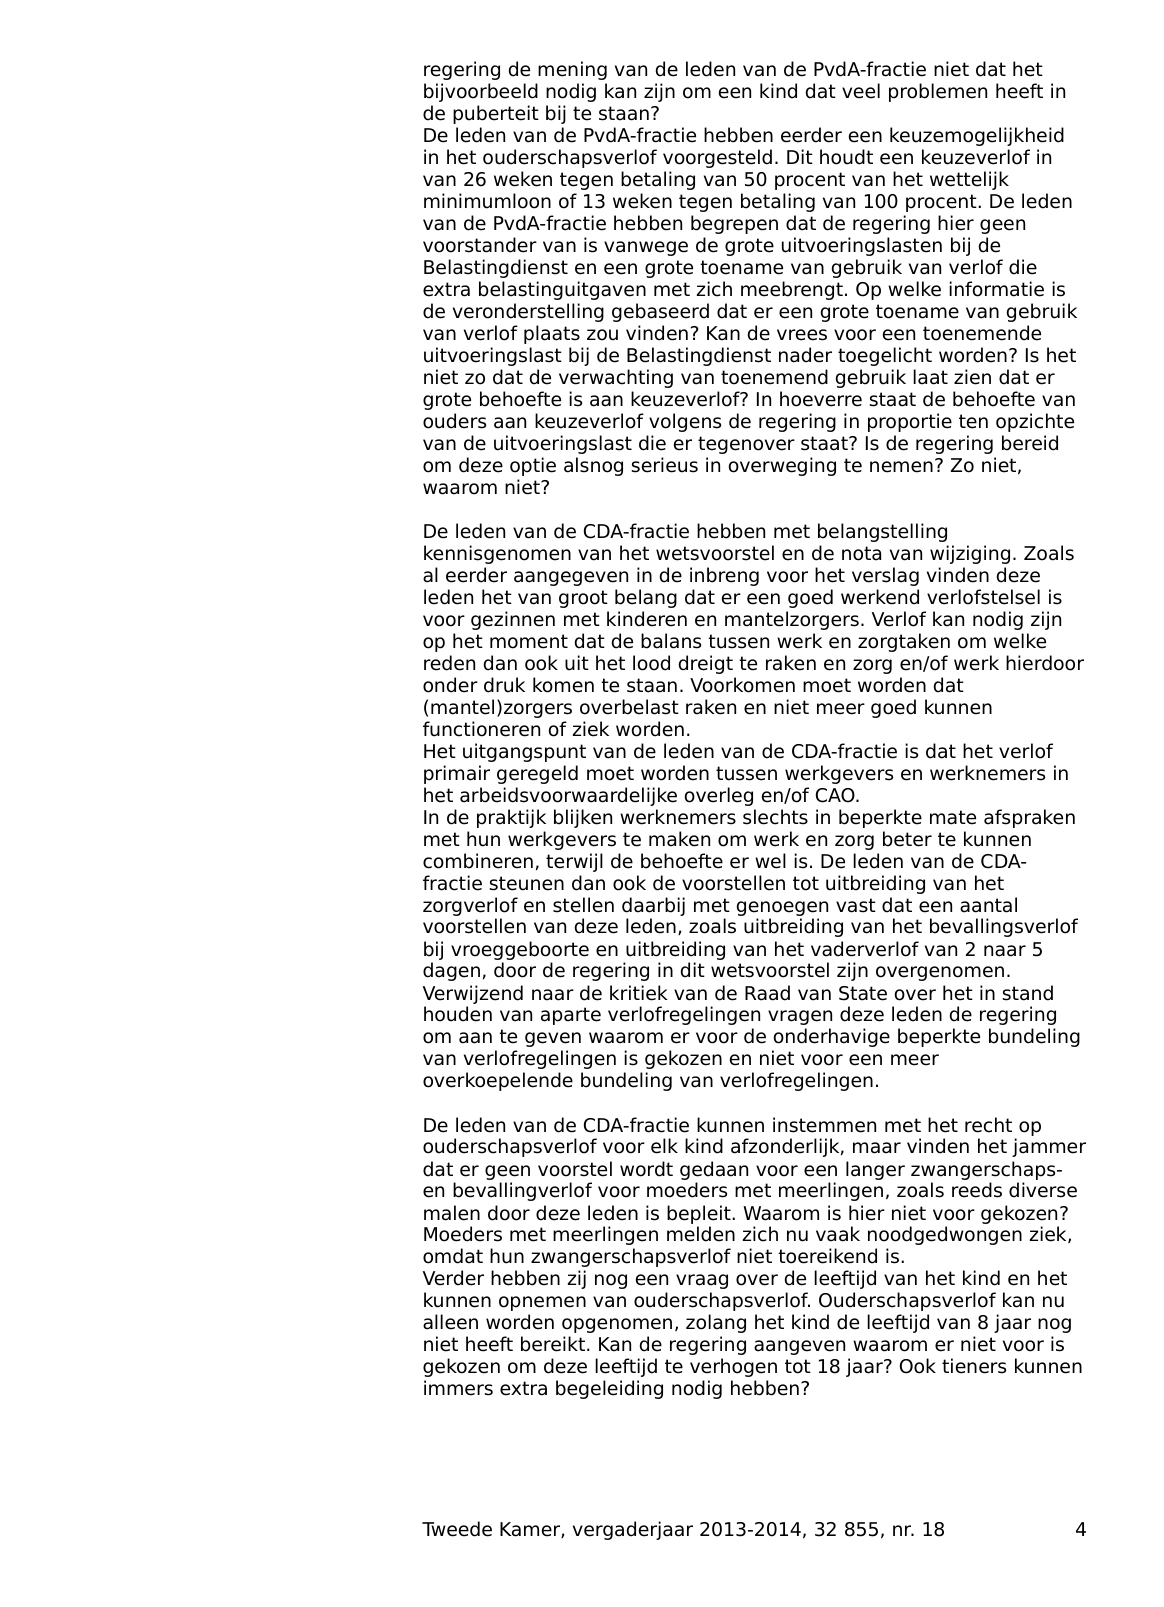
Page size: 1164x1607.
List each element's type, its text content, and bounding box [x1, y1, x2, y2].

text Verwijzend naar de kritiek van de Raad van State over het in stand houden van aparte verlofregelingen vragen deze leden de regering om aan te geven waarom er voor de onderhavige beperkte bundeling van verlofregelingen is gekozen en niet voor een meer overkoepelende bundeling van verlofregelingen. [422, 982, 1087, 1092]
text Het uitgangspunt van de leden van de CDA-fractie is dat het verlof primair geregeld moet worden tussen werkgevers en werknemers in het arbeidsvoorwaardelijke overleg en/of CAO. [422, 741, 1087, 807]
text In de praktijk blijken werknemers slechts in beperkte mate afspraken met hun werkgevers te maken om werk en zorg beter te kunnen combineren, terwijl de behoefte er wel is. De leden van de CDA-fractie steunen dan ook de voorstellen tot uitbreiding van het zorgverlof en stellen daarbij met genoegen vast dat een aantal voorstellen van deze leden, zoals uitbreiding van het bevallingsverlof bij vroeggeboorte en uitbreiding van het vaderverlof van 2 naar 5 dagen, door de regering in dit wetsvoorstel zijn overgenomen. [422, 807, 1087, 982]
text Verder hebben zij nog een vraag over de leeftijd van het kind en het kunnen opnemen van ouderschapsverlof. Ouderschapsverlof kan nu alleen worden opgenomen, zolang het kind de leeftijd van 8 jaar nog niet heeft bereikt. Kan de regering aangeven waarom er niet voor is gekozen om deze leeftijd te verhogen tot 18 jaar? Ook tieners kunnen immers extra begeleiding nodig hebben? [422, 1268, 1087, 1400]
text De leden van de CDA-fractie hebben met belangstelling kennisgenomen van het wetsvoorstel en de nota van wijziging. Zoals al eerder aangegeven in de inbreng voor het verslag vinden deze leden het van groot belang dat er een goed werkend verlofstelsel is voor gezinnen met kinderen en mantelzorgers. Verlof kan nodig zijn op het moment dat de balans tussen werk en zorgtaken om welke reden dan ook uit het lood dreigt te raken en zorg en/of werk hierdoor onder druk komen te staan. Voorkomen moet worden dat (mantel)zorgers overbelast raken en niet meer goed kunnen functioneren of ziek worden. [422, 521, 1087, 741]
text regering de mening van de leden van de PvdA-fractie niet dat het bijvoorbeeld nodig kan zijn om een kind dat veel problemen heeft in de puberteit bij te staan? [422, 59, 1087, 125]
text De leden van de PvdA-fractie hebben eerder een keuzemogelijkheid in het ouderschapsverlof voorgesteld. Dit houdt een keuzeverlof in van 26 weken tegen betaling van 50 procent van het wettelijk minimumloon of 13 weken tegen betaling van 100 procent. De leden van de PvdA-fractie hebben begrepen dat de regering hier geen voorstander van is vanwege de grote uitvoeringslasten bij de Belastingdienst en een grote toename van gebruik van verlof die extra belastinguitgaven met zich meebrengt. Op welke informatie is de veronderstelling gebaseerd dat er een grote toename van gebruik van verlof plaats zou vinden? Kan de vrees voor een toenemende uitvoeringslast bij de Belastingdienst nader toegelicht worden? Is het niet zo dat de verwachting van toenemend gebruik laat zien dat er grote behoefte is aan keuzeverlof? In hoeverre staat de behoefte van ouders aan keuzeverlof volgens de regering in proportie ten opzichte van de uitvoeringslast die er tegenover staat? Is de regering bereid om deze optie alsnog serieus in overweging te nemen? Zo niet, waarom niet? [422, 125, 1087, 499]
text De leden van de CDA-fractie kunnen instemmen met het recht op ouderschapsverlof voor elk kind afzonderlijk, maar vinden het jammer dat er geen voorstel wordt gedaan voor een langer zwangerschaps- en bevallingverlof voor moeders met meerlingen, zoals reeds diverse malen door deze leden is bepleit. Waarom is hier niet voor gekozen? Moeders met meerlingen melden zich nu vaak noodgedwongen ziek, omdat hun zwangerschapsverlof niet toereikend is. [422, 1114, 1087, 1268]
